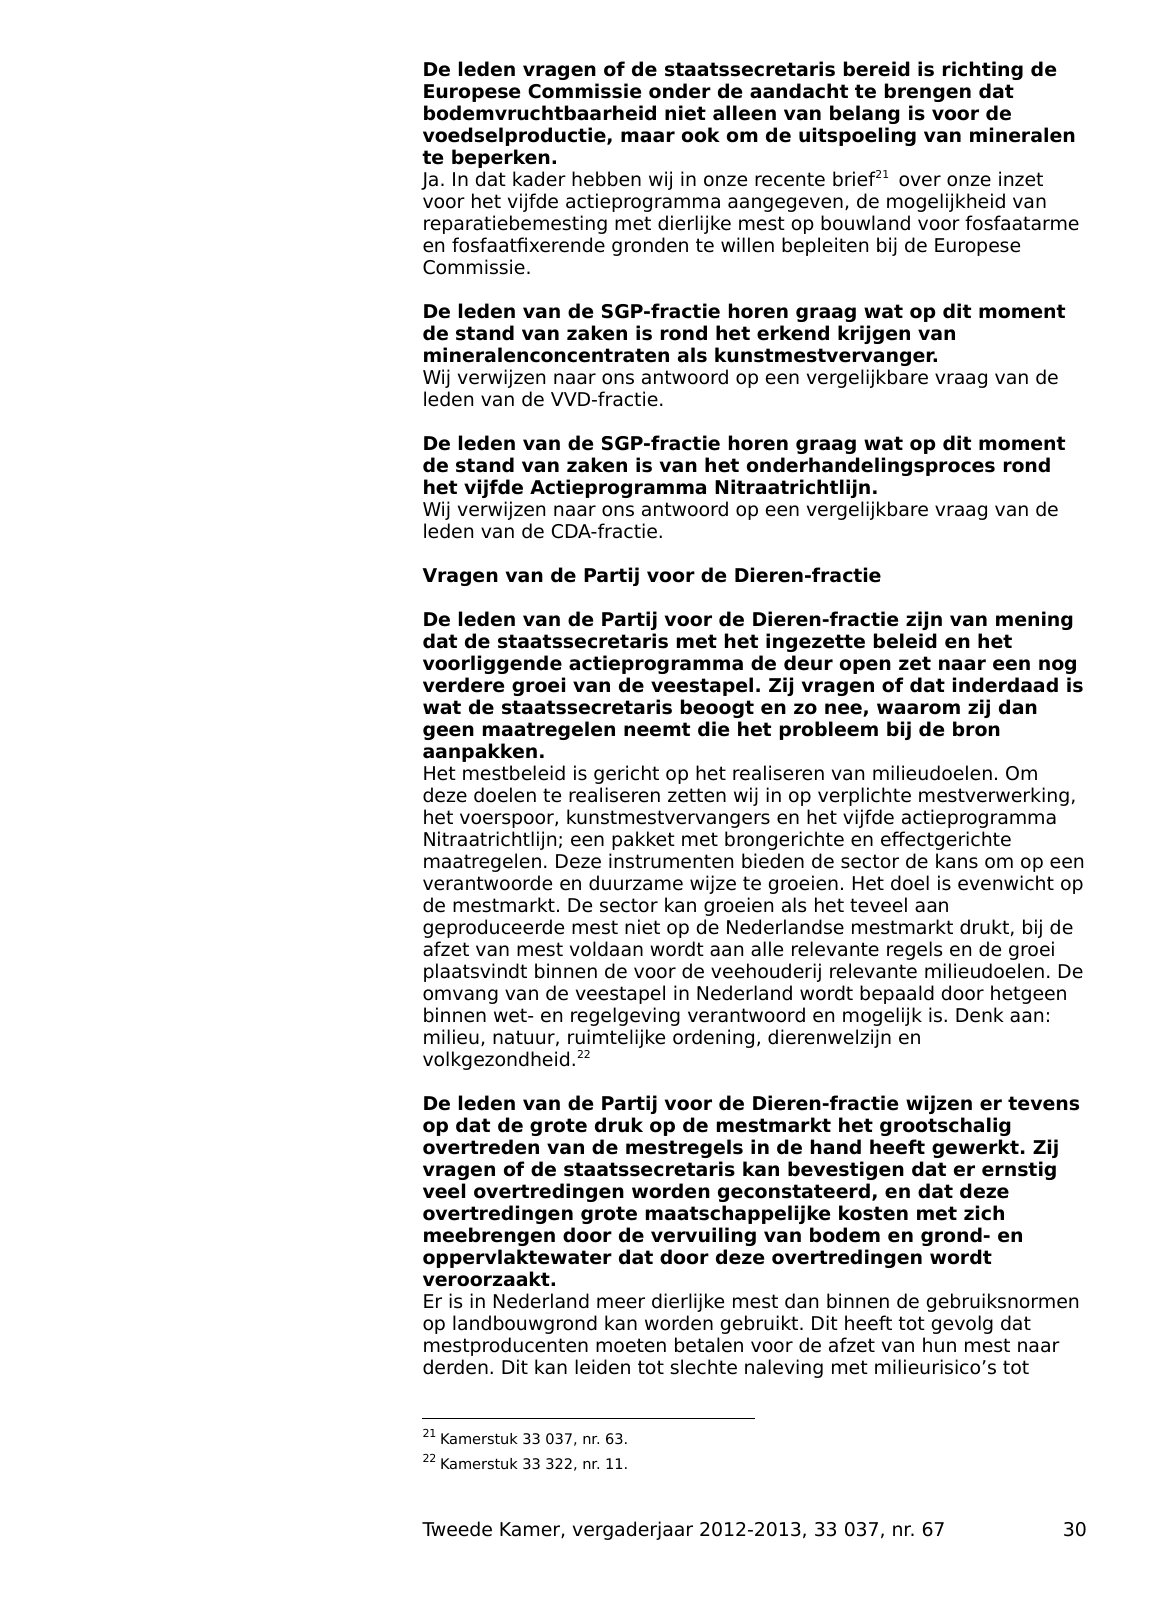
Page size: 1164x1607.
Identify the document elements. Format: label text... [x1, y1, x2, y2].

text De leden vragen of de staatssecretaris bereid is richting de Europese Commissie onder de aandacht te brengen dat bodemvruchtbaarheid niet alleen van belang is voor de voedselproductie, maar ook om de uitspoeling van mineralen te beperken. [422, 59, 1087, 169]
text Kamerstuk 33 322, nr. 11. [422, 1452, 1087, 1474]
text De leden van de Partij voor de Dieren-fractie wijzen er tevens op dat de grote druk op de mestmarkt het grootschalig overtreden van de mestregels in de hand heeft gewerkt. Zij vragen of de staatssecretaris kan bevestigen dat er ernstig veel overtredingen worden geconstateerd, en dat deze overtredingen grote maatschappelijke kosten met zich meebrengen door de vervuiling van bodem en grond- en oppervlaktewater dat door deze overtredingen wordt veroorzaakt. [422, 1093, 1087, 1291]
text Kamerstuk 33 037, nr. 63. [422, 1427, 1087, 1449]
text De leden van de Partij voor de Dieren-fractie zijn van mening dat de staatssecretaris met het ingezette beleid en het voorliggende actieprogramma de deur open zet naar een nog verdere groei van de veestapel. Zij vragen of dat inderdaad is wat de staatssecretaris beoogt en zo nee, waarom zij dan geen maatregelen neemt die het probleem bij de bron aanpakken. [422, 609, 1087, 763]
text Wij verwijzen naar ons antwoord op een vergelijkbare vraag van de leden van de CDA-fractie. [422, 499, 1087, 543]
subtitle Vragen van de Partij voor de Dieren-fractie [422, 565, 1087, 587]
text Het mestbeleid is gericht op het realiseren van milieudoelen. Om deze doelen te realiseren zetten wij in op verplichte mestverwerking, het voerspoor, kunstmestvervangers en het vijfde actieprogramma Nitraatrichtlijn; een pakket met brongerichte en effectgerichte maatregelen. Deze instrumenten bieden de sector de kans om op een verantwoorde en duurzame wijze te groeien. Het doel is evenwicht op de mestmarkt. De sector kan groeien als het teveel aan geproduceerde mest niet op de Nederlandse mestmarkt drukt, bij de afzet van mest voldaan wordt aan alle relevante regels en de groei plaatsvindt binnen de voor de veehouderij relevante milieudoelen. De omvang van de veestapel in Nederland wordt bepaald door hetgeen binnen wet- en regelgeving verantwoord en mogelijk is. Denk aan: milieu, natuur, ruimtelijke ordening, dierenwelzijn en volkgezondheid. [422, 763, 1087, 1071]
text Ja. In dat kader hebben wij in onze recente brief over onze inzet voor het vijfde actieprogramma aangegeven, de mogelijkheid van reparatiebemesting met dierlijke mest op bouwland voor fosfaatarme en fosfaatfixerende gronden te willen bepleiten bij de Europese Commissie. [422, 169, 1087, 279]
text Wij verwijzen naar ons antwoord op een vergelijkbare vraag van de leden van de VVD-fractie. [422, 367, 1087, 411]
text De leden van de SGP-fractie horen graag wat op dit moment de stand van zaken is rond het erkend krijgen van mineralenconcentraten als kunstmestvervanger. [422, 301, 1087, 367]
text De leden van de SGP-fractie horen graag wat op dit moment de stand van zaken is van het onderhandelingsproces rond het vijfde Actieprogramma Nitraatrichtlijn. [422, 433, 1087, 499]
text Er is in Nederland meer dierlijke mest dan binnen de gebruiksnormen op landbouwgrond kan worden gebruikt. Dit heeft tot gevolg dat mestproducenten moeten betalen voor de afzet van hun mest naar derden. Dit kan leiden tot slechte naleving met milieurisico’s tot [422, 1291, 1087, 1379]
